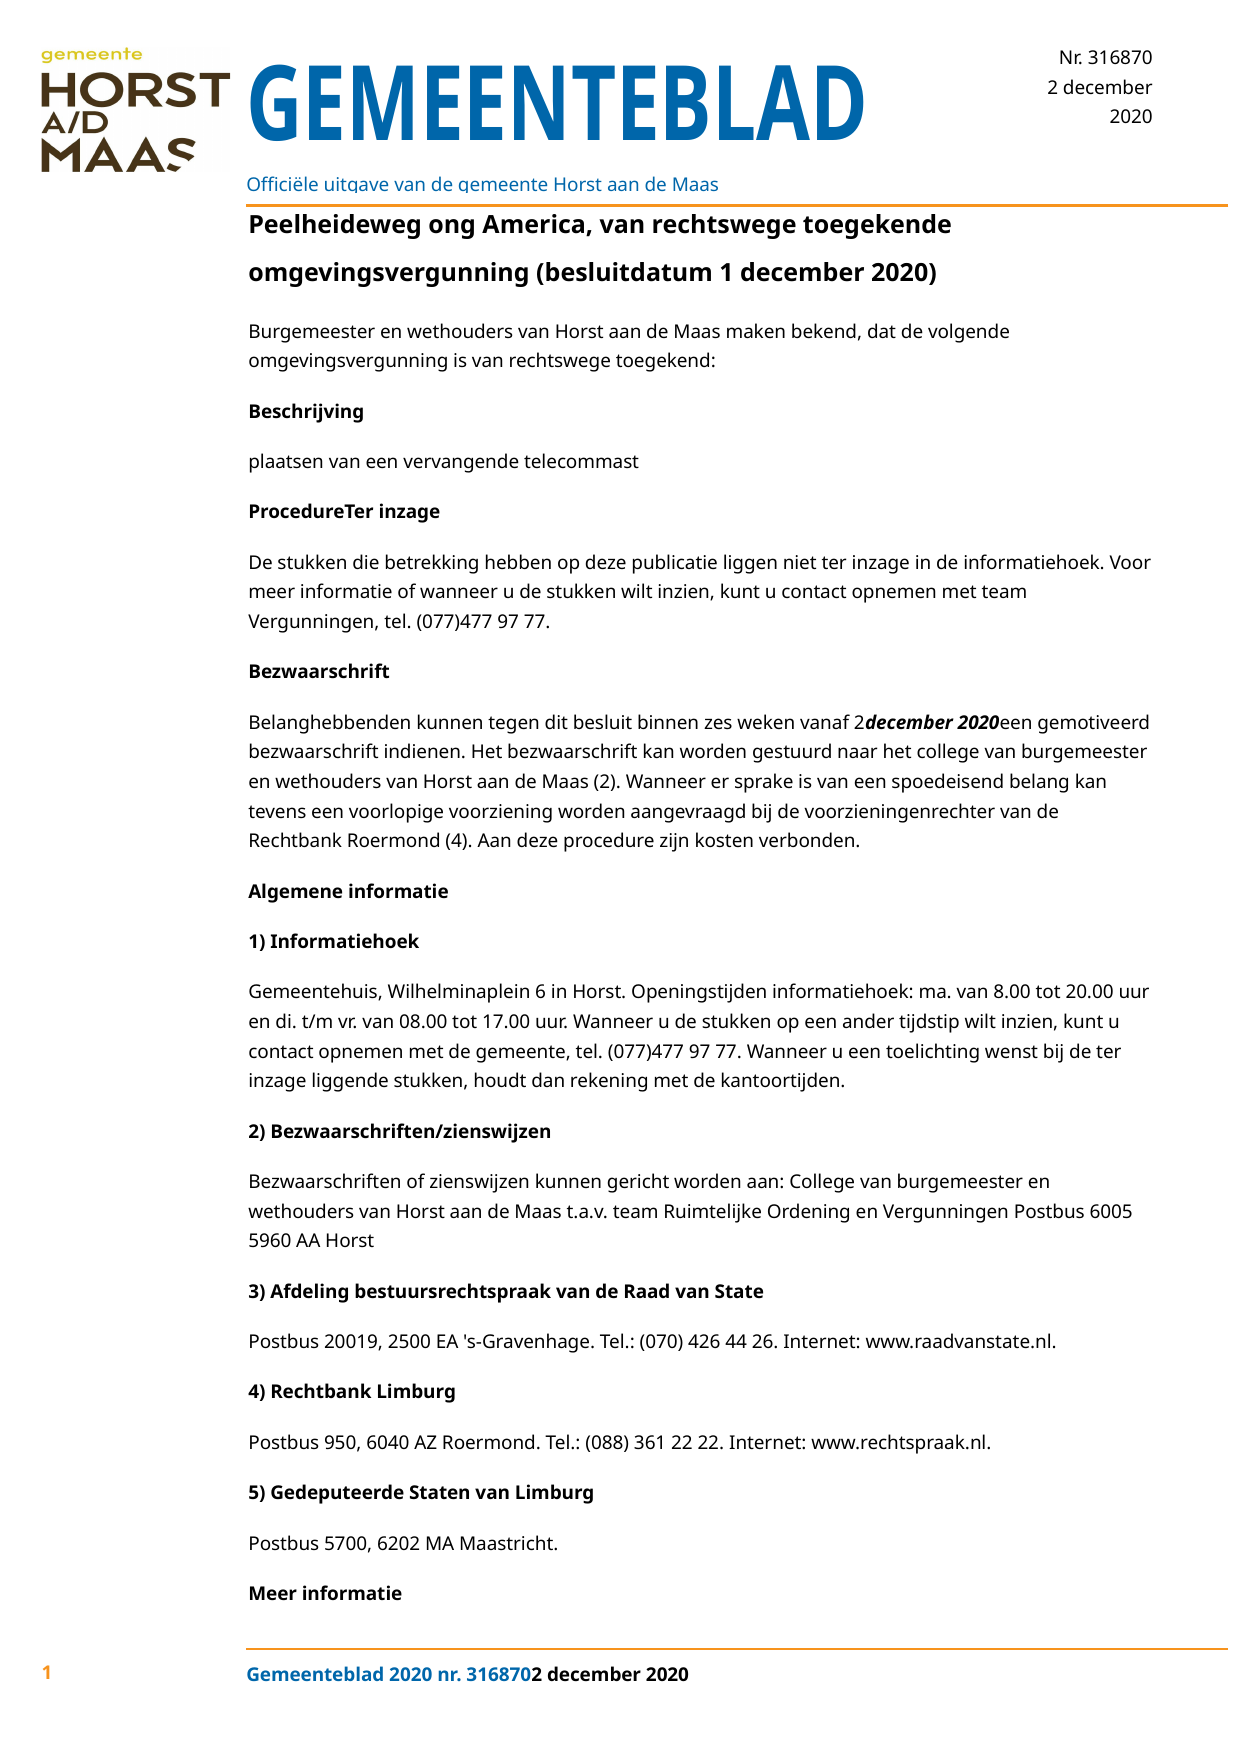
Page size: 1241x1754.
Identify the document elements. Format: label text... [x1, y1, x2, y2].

picture [41, 47, 231, 172]
text Algemene informatie [248, 878, 1152, 904]
text Burgemeester en wethouders van Horst aan de Maas maken bekend, dat de volgende omgevingsvergunning is van rechtswege toegekend: [248, 318, 1152, 373]
text 1) Informatiehoek [248, 928, 1152, 954]
text Peelheideweg ong America, van rechtswege toegekende omgevingsvergunning (besluitdatum 1 december 2020) [248, 207, 1152, 288]
text 5) Gedeputeerde Staten van Limburg [248, 1479, 1152, 1505]
text Belanghebbenden kunnen tegen dit besluit binnen zes weken vanaf 2december 2020een gemotiveerd bezwaarschrift indienen. Het bezwaarschrift kan worden gestuurd naar het college van burgemeester en wethouders van Horst aan de Maas (2). Wanneer er sprake is van een spoedeisend belang kan tevens een voorlopige voorziening worden aangevraagd bij de voorzieningenrechter van de Rechtbank Roermond (4). Aan deze procedure zijn kosten verbonden. [248, 709, 1152, 853]
text plaatsen van een vervangende telecommast [248, 448, 1152, 474]
text 2) Bezwaarschriften/zienswijzen [248, 1118, 1152, 1144]
text 3) Afdeling bestuursrechtspraak van de Raad van State [248, 1278, 1152, 1304]
text 4) Rechtbank Limburg [248, 1379, 1152, 1404]
text De stukken die betrekking hebben op deze publicatie liggen niet ter inzage in de informatiehoek. Voor meer informatie of wanneer u de stukken wilt inzien, kunt u contact opnemen met team Vergunningen, tel. (077)477 97 77. [248, 549, 1152, 634]
text Postbus 5700, 6202 MA Maastricht. [248, 1530, 1152, 1556]
text Postbus 950, 6040 AZ Roermond. Tel.: (088) 361 22 22. Internet: www.rechtspraak.nl. [248, 1429, 1152, 1455]
text ProcedureTer inzage [248, 499, 1152, 524]
text Gemeentehuis, Wilhelminaplein 6 in Horst. Openingstijden informatiehoek: ma. van 8.00 tot 20.00 uur en di. t/m vr. van 08.00 tot 17.00 uur. Wanneer u de stukken op een ander tijdstip wilt inzien, kunt u contact opnemen met de gemeente, tel. (077)477 97 77. Wanneer u een toelichting wenst bij de ter inzage liggende stukken, houdt dan rekening met de kantoortijden. [248, 979, 1152, 1093]
text Meer informatie [248, 1580, 1152, 1606]
text Bezwaarschrift [248, 659, 1152, 684]
text Postbus 20019, 2500 EA 's-Gravenhage. Tel.: (070) 426 44 26. Internet: www.raadvanstate.nl. [248, 1328, 1152, 1354]
text Bezwaarschriften of zienswijzen kunnen gericht worden aan: College van burgemeester en wethouders van Horst aan de Maas t.a.v. team Ruimtelijke Ordening en Vergunningen Postbus 6005 5960 AA Horst [248, 1168, 1152, 1253]
text Beschrijving [248, 398, 1152, 424]
